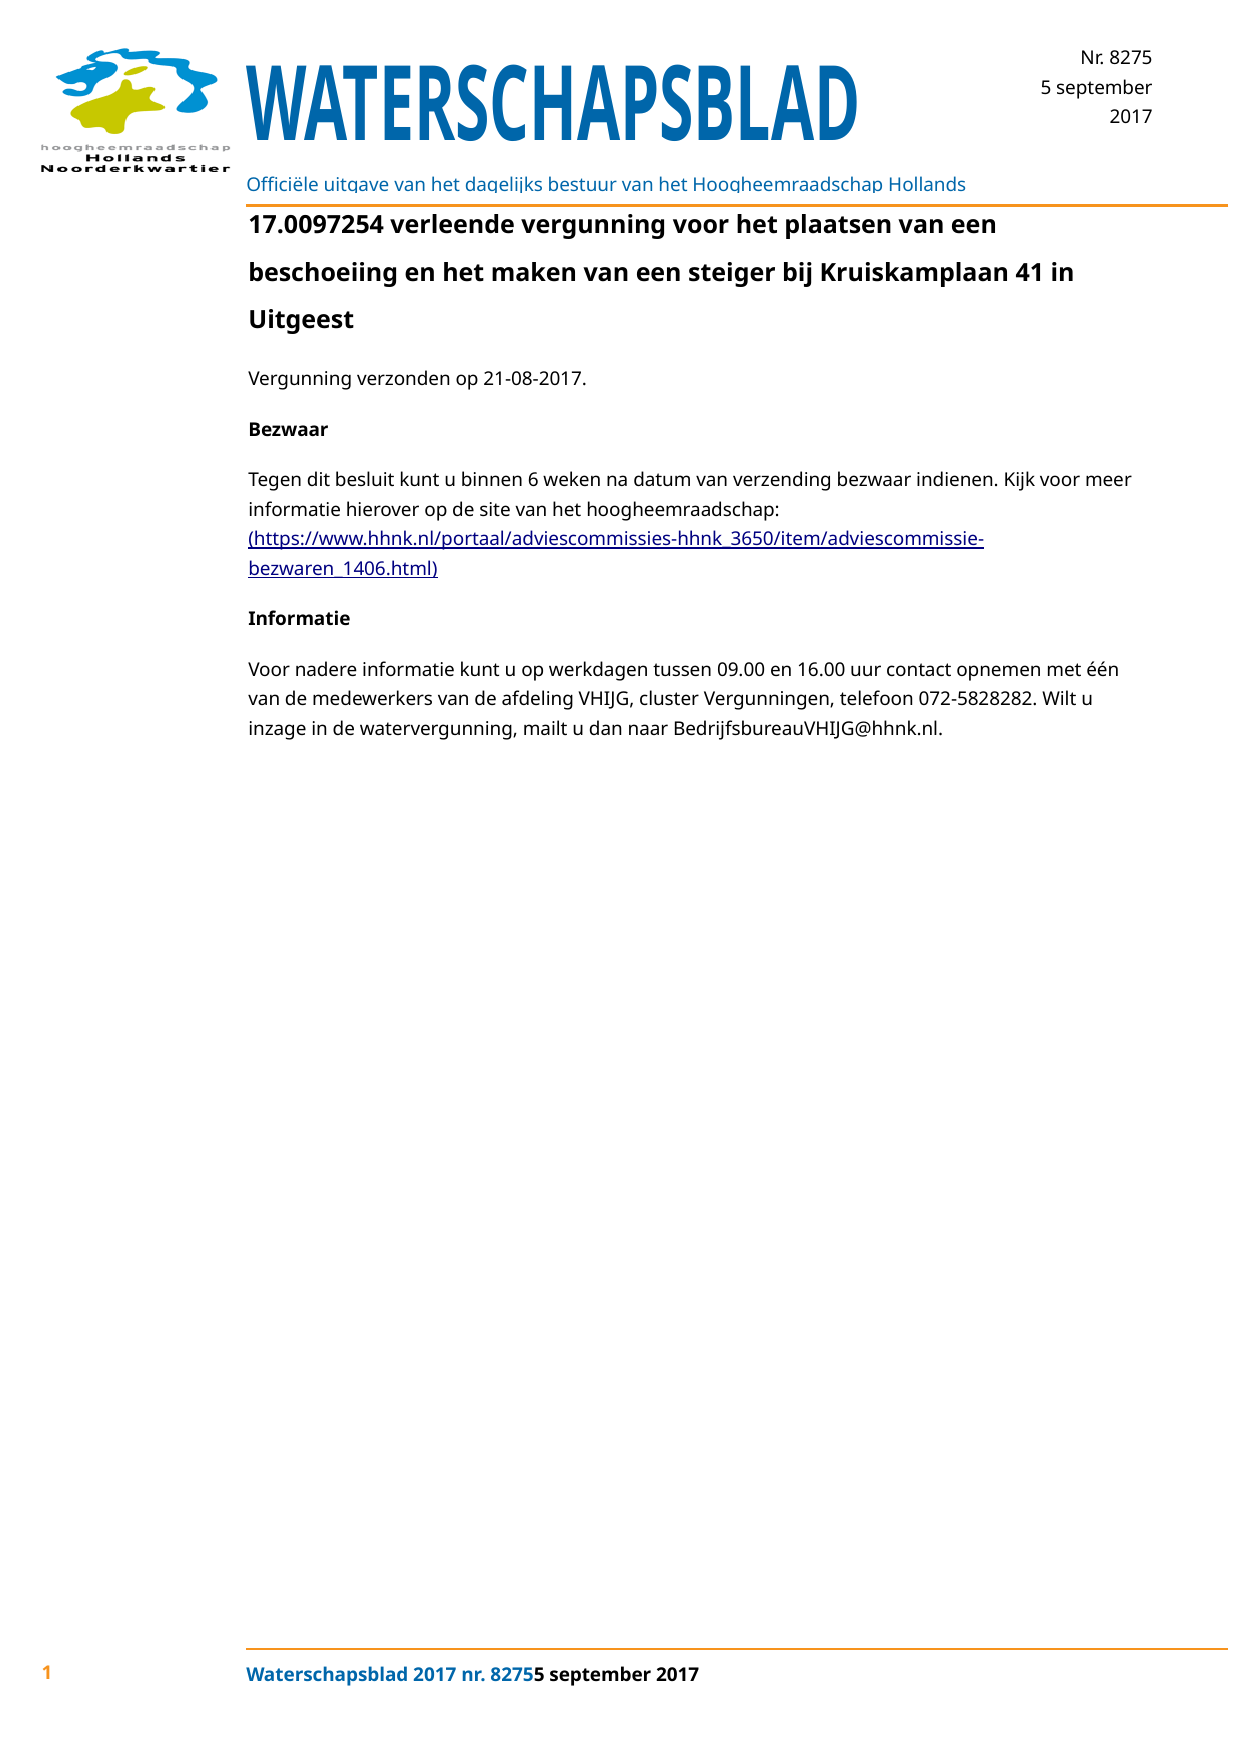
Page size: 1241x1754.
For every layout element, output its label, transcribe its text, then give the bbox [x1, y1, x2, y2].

text Informatie [248, 606, 1152, 631]
text Voor nadere informatie kunt u op werkdagen tussen 09.00 en 16.00 uur contact opnemen met één van de medewerkers van de afdeling VHIJG, cluster Vergunningen, telefoon 072-5828282. Wilt u inzage in de watervergunning, mailt u dan naar BedrijfsbureauVHIJG@hhnk.nl. [248, 656, 1152, 741]
text Vergunning verzonden op 21-08-2017. [248, 366, 1152, 391]
text 17.0097254 verleende vergunning voor het plaatsen van een beschoeiing en het maken van een steiger bij Kruiskamplaan 41 in Uitgeest [248, 207, 1152, 336]
picture [41, 47, 231, 172]
text Bezwaar [248, 416, 1152, 442]
text Tegen dit besluit kunt u binnen 6 weken na datum van verzending bezwaar indienen. Kijk voor meer informatie hierover op de site van het hoogheemraadschap: (https://www.hhnk.nl/portaal/adviescommissies-hhnk_3650/item/adviescommissie-bezwaren_1406.html) [248, 466, 1152, 581]
